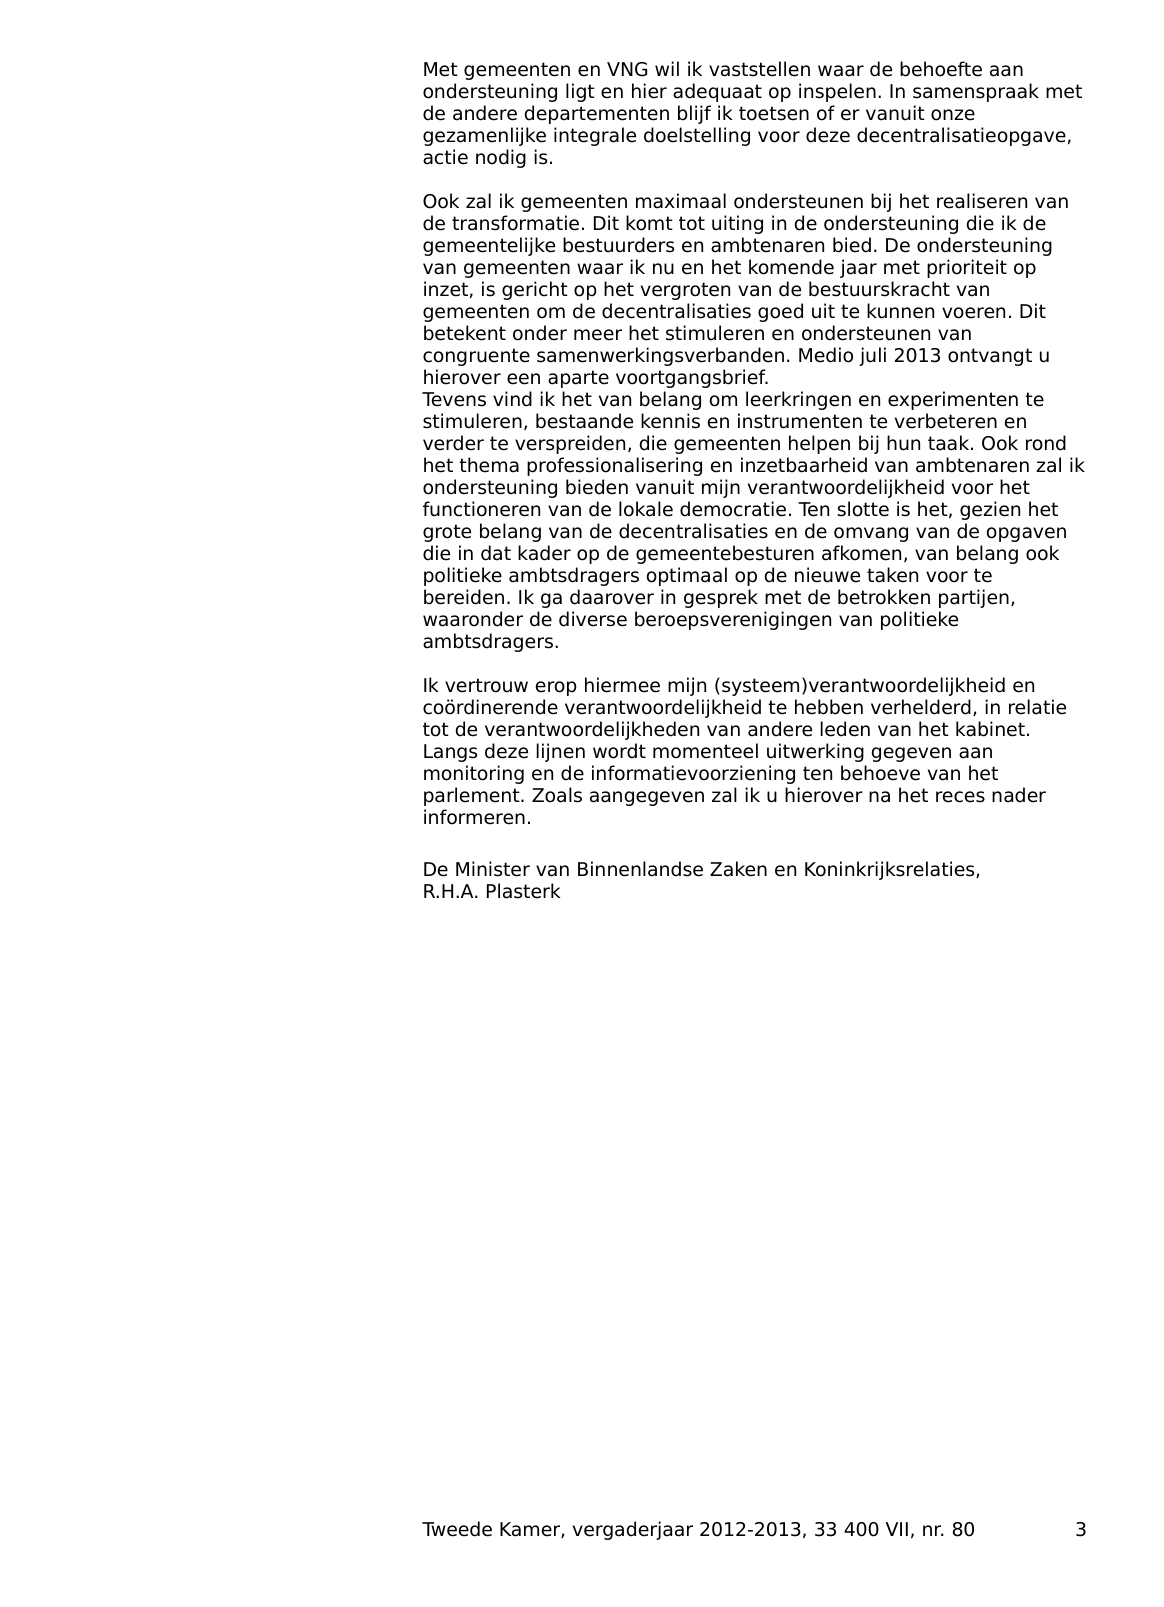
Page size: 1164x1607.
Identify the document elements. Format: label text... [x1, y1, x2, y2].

text Met gemeenten en VNG wil ik vaststellen waar de behoefte aan ondersteuning ligt en hier adequaat op inspelen. In samenspraak met de andere departementen blijf ik toetsen of er vanuit onze gezamenlijke integrale doelstelling voor deze decentralisatieopgave, actie nodig is. [422, 59, 1087, 169]
text Ook zal ik gemeenten maximaal ondersteunen bij het realiseren van de transformatie. Dit komt tot uiting in de ondersteuning die ik de gemeentelijke bestuurders en ambtenaren bied. De ondersteuning van gemeenten waar ik nu en het komende jaar met prioriteit op inzet, is gericht op het vergroten van de bestuurskracht van gemeenten om de decentralisaties goed uit te kunnen voeren. Dit betekent onder meer het stimuleren en ondersteunen van congruente samenwerkingsverbanden. Medio juli 2013 ontvangt u hierover een aparte voortgangsbrief. [422, 191, 1087, 389]
text Tevens vind ik het van belang om leerkringen en experimenten te stimuleren, bestaande kennis en instrumenten te verbeteren en verder te verspreiden, die gemeenten helpen bij hun taak. Ook rond het thema professionalisering en inzetbaarheid van ambtenaren zal ik ondersteuning bieden vanuit mijn verantwoordelijkheid voor het functioneren van de lokale democratie. Ten slotte is het, gezien het grote belang van de decentralisaties en de omvang van de opgaven die in dat kader op de gemeentebesturen afkomen, van belang ook politieke ambtsdragers optimaal op de nieuwe taken voor te bereiden. Ik ga daarover in gesprek met de betrokken partijen, waaronder de diverse beroepsverenigingen van politieke ambtsdragers. [422, 389, 1087, 653]
text De Minister van Binnenlandse Zaken en Koninkrijksrelaties, R.H.A. Plasterk [422, 859, 1087, 903]
text Ik vertrouw erop hiermee mijn (systeem)verantwoordelijkheid en coördinerende verantwoordelijkheid te hebben verhelderd, in relatie tot de verantwoordelijkheden van andere leden van het kabinet. Langs deze lijnen wordt momenteel uitwerking gegeven aan monitoring en de informatievoorziening ten behoeve van het parlement. Zoals aangegeven zal ik u hierover na het reces nader informeren. [422, 675, 1087, 829]
